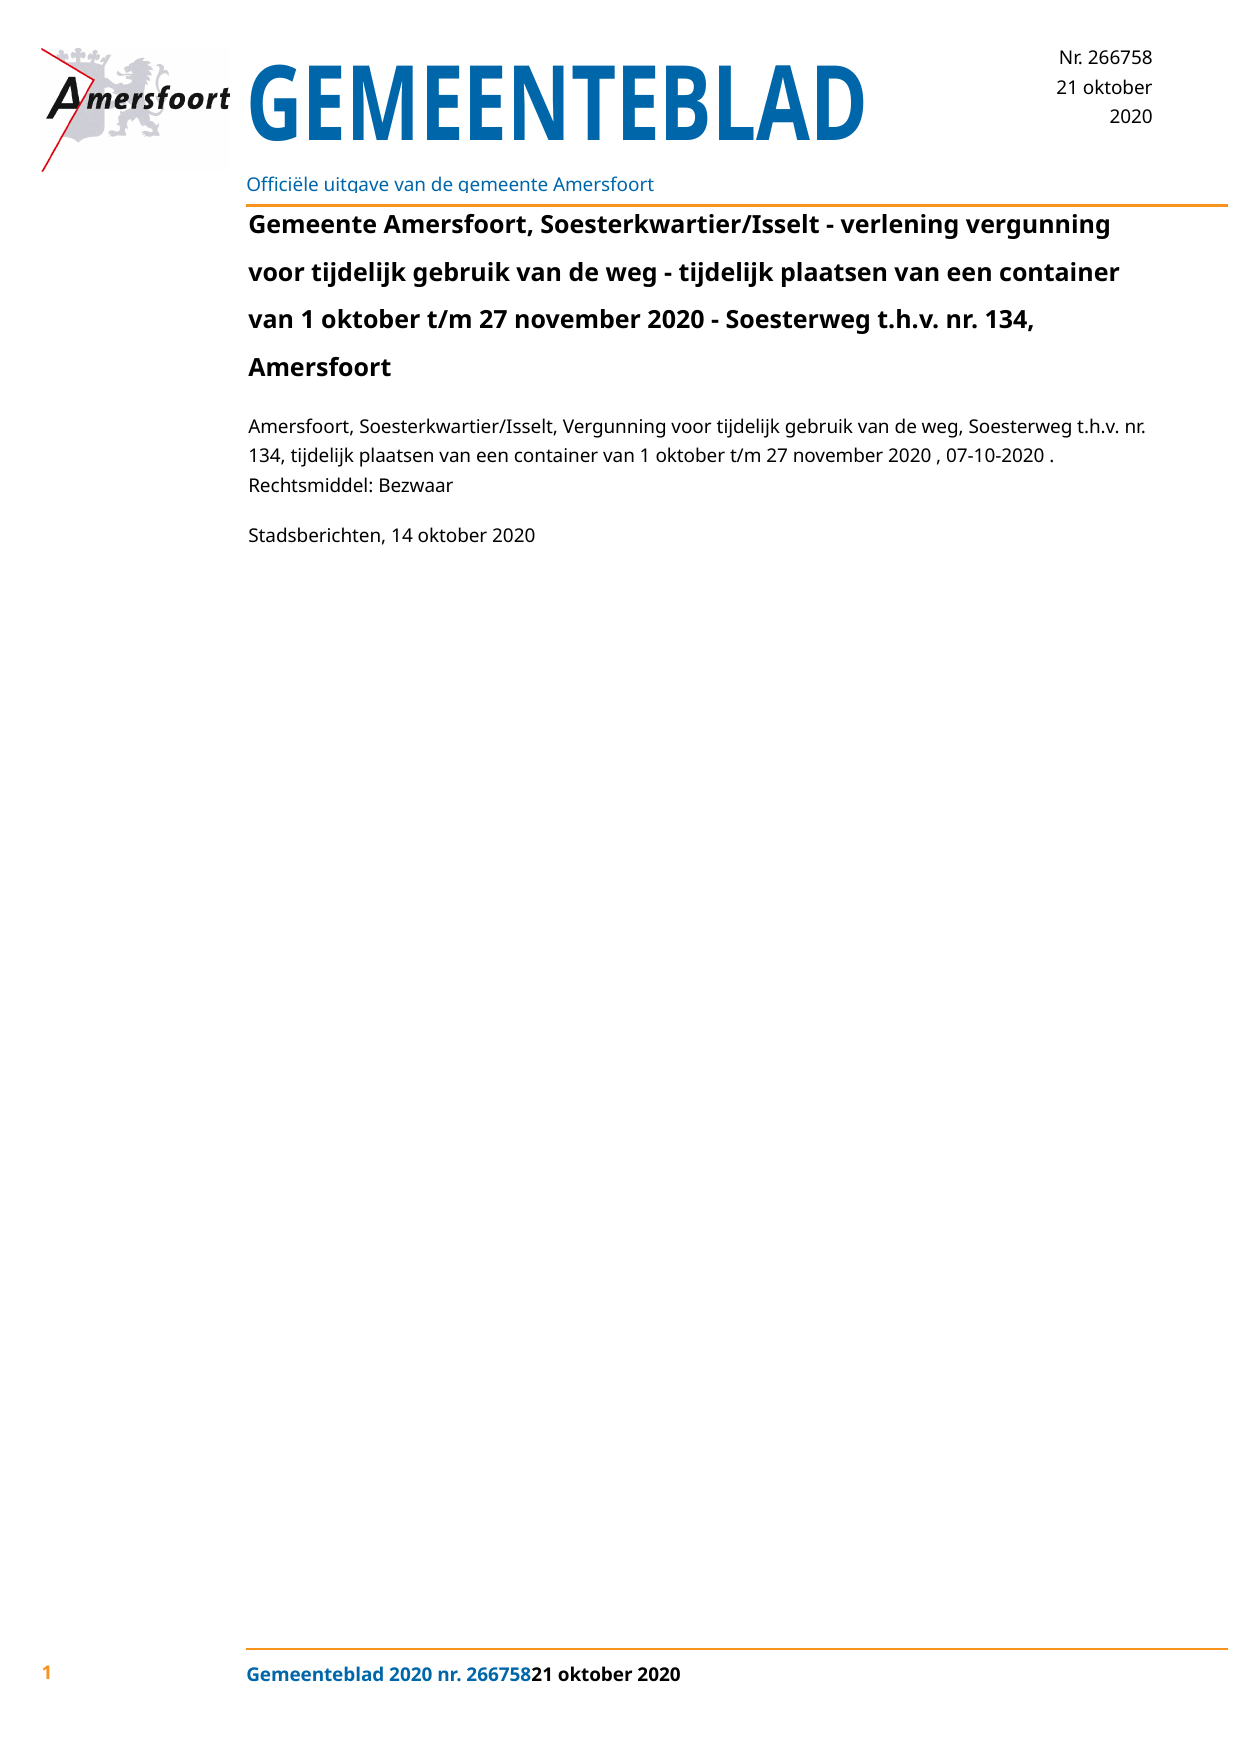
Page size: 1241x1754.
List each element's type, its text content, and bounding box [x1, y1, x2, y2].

text Stadsberichten, 14 oktober 2020 [248, 523, 1152, 548]
picture [41, 47, 231, 172]
text Amersfoort, Soesterkwartier/Isselt, Vergunning voor tijdelijk gebruik van de weg, Soesterweg t.h.v. nr. 134, tijdelijk plaatsen van een container van 1 oktober t/m 27 november 2020 , 07-10-2020 . Rechtsmiddel: Bezwaar [248, 413, 1152, 498]
text Gemeente Amersfoort, Soesterkwartier/Isselt - verlening vergunning voor tijdelijk gebruik van de weg - tijdelijk plaatsen van een container van 1 oktober t/m 27 november 2020 - Soesterweg t.h.v. nr. 134, Amersfoort [248, 207, 1152, 384]
